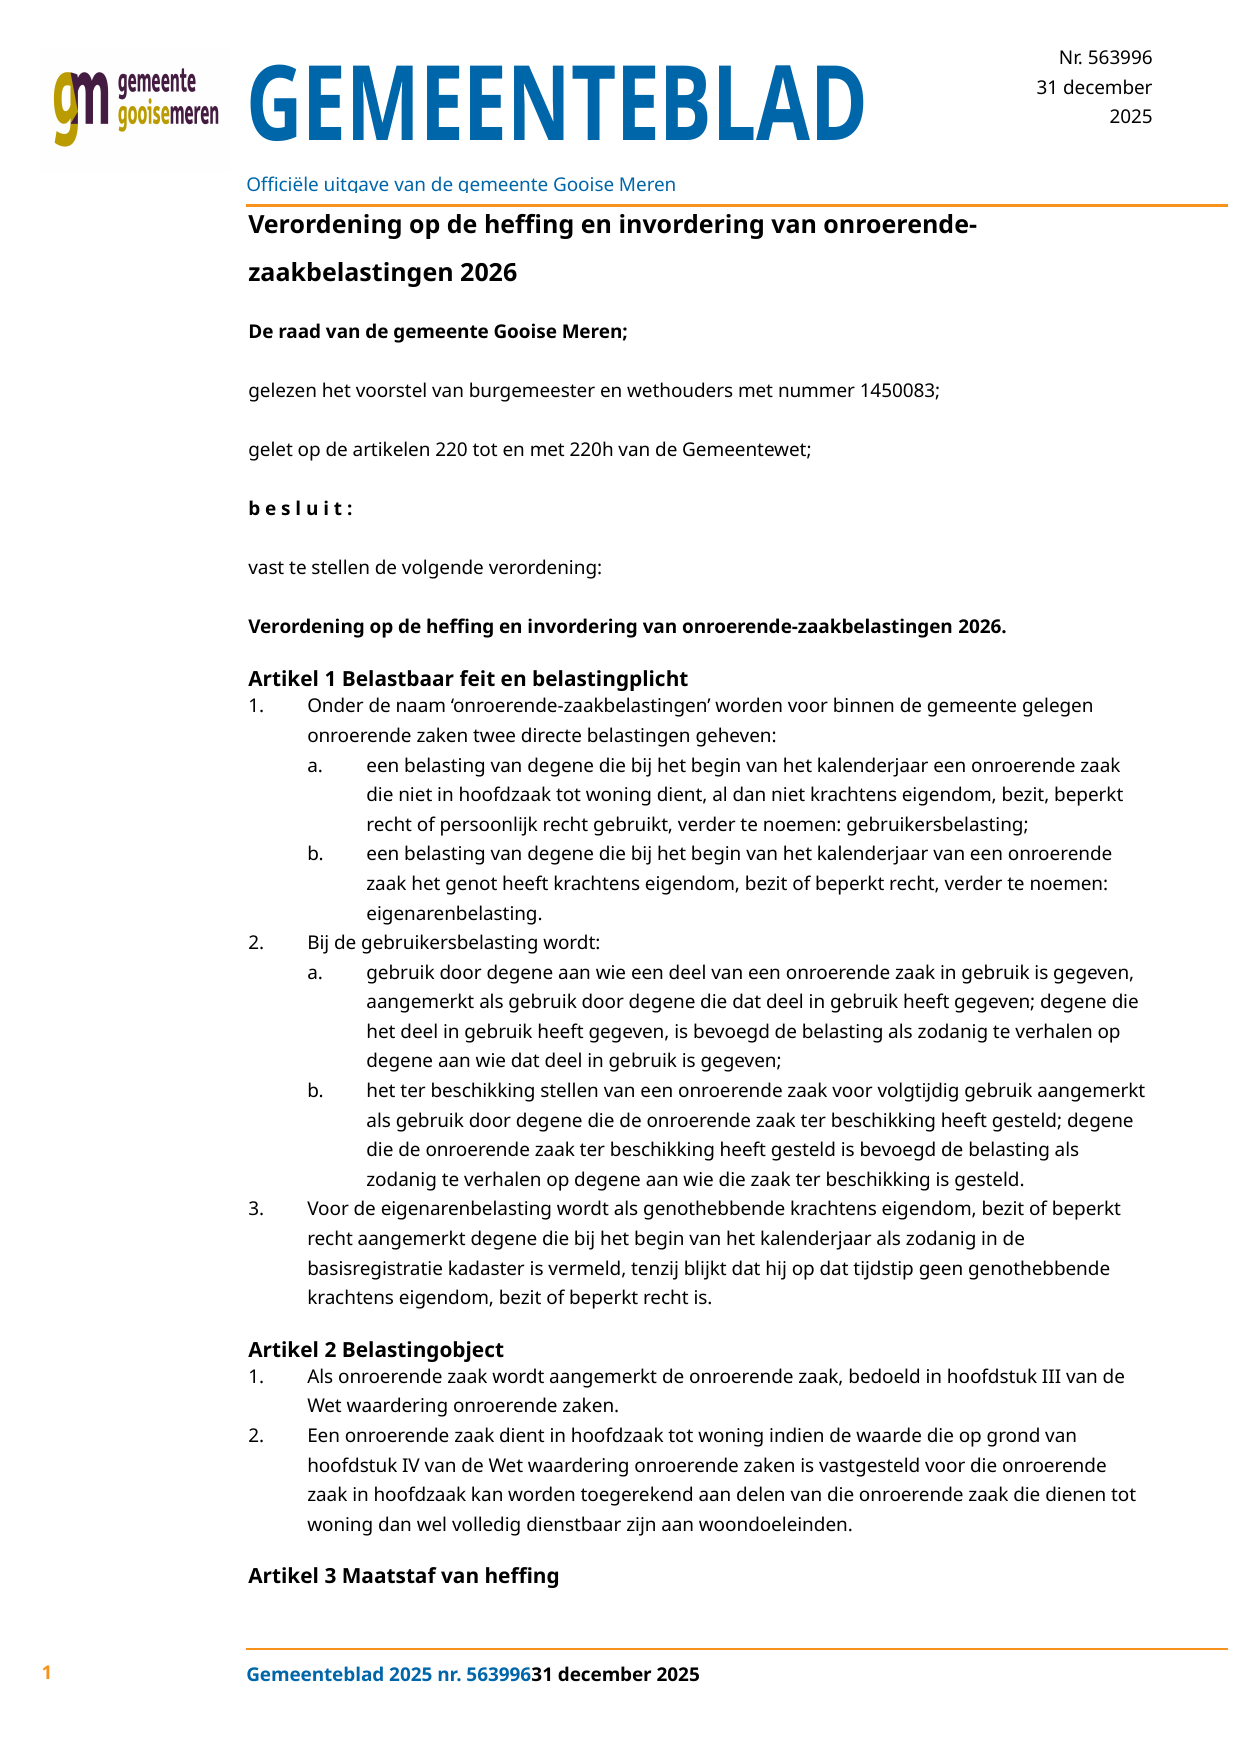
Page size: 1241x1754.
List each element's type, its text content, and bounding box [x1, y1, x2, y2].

list een belasting van degene die bij het begin van het kalenderjaar een onroerende zaak die niet in hoofdzaak tot woning dient, al dan niet krachtens eigendom, bezit, beperkt recht of persoonlijk recht gebruikt, verder te noemen: gebruikersbelasting; [307, 752, 1152, 837]
text Artikel 3 Maatstaf van heffing [248, 1561, 1152, 1590]
text Artikel 2 Belastingobject [248, 1335, 1152, 1363]
text Verordening op de heffing en invordering van onroerende-zaakbelastingen 2026 [248, 207, 1152, 288]
text vast te stellen de volgende verordening: [248, 554, 1152, 580]
list het ter beschikking stellen van een onroerende zaak voor volgtijdig gebruik aangemerkt als gebruik door degene die de onroerende zaak ter beschikking heeft gesteld; degene die de onroerende zaak ter beschikking heeft gesteld is bevoegd de belasting als zodanig te verhalen op degene aan wie die zaak ter beschikking is gesteld. [307, 1077, 1152, 1192]
list Bij de gebruikersbelasting wordt: [248, 929, 1152, 955]
list een belasting van degene die bij het begin van het kalenderjaar van een onroerende zaak het genot heeft krachtens eigendom, bezit of beperkt recht, verder te noemen: eigenarenbelasting. [307, 841, 1152, 925]
list Onder de naam ‘onroerende-zaakbelastingen’ worden voor binnen de gemeente gelegen onroerende zaken twee directe belastingen geheven: [248, 693, 1152, 748]
text b e s l u i t : [248, 495, 1152, 521]
list Een onroerende zaak dient in hoofdzaak tot woning indien de waarde die op grond van hoofdstuk IV van de Wet waardering onroerende zaken is vastgesteld voor die onroerende zaak in hoofdzaak kan worden toegerekend aan delen van die onroerende zaak die dienen tot woning dan wel volledig dienstbaar zijn aan woondoeleinden. [248, 1422, 1152, 1537]
text gelezen het voorstel van burgemeester en wethouders met nummer 1450083; [248, 377, 1152, 403]
text Verordening op de heffing en invordering van onroerende-zaakbelastingen 2026. [248, 614, 1152, 639]
list Als onroerende zaak wordt aangemerkt de onroerende zaak, bedoeld in hoofdstuk III van de Wet waardering onroerende zaken. [248, 1363, 1152, 1418]
text gelet op de artikelen 220 tot en met 220h van de Gemeentewet; [248, 436, 1152, 462]
text De raad van de gemeente Gooise Meren; [248, 318, 1152, 344]
picture [41, 47, 231, 172]
list Voor de eigenarenbelasting wordt als genothebbende krachtens eigendom, bezit of beperkt recht aangemerkt degene die bij het begin van het kalenderjaar als zodanig in de basisregistratie kadaster is vermeld, tenzij blijkt dat hij op dat tijdstip geen genothebbende krachtens eigendom, bezit of beperkt recht is. [248, 1196, 1152, 1310]
list gebruik door degene aan wie een deel van een onroerende zaak in gebruik is gegeven, aangemerkt als gebruik door degene die dat deel in gebruik heeft gegeven; degene die het deel in gebruik heeft gegeven, is bevoegd de belasting als zodanig te verhalen op degene aan wie dat deel in gebruik is gegeven; [307, 959, 1152, 1073]
text Artikel 1 Belastbaar feit en belastingplicht [248, 664, 1152, 693]
